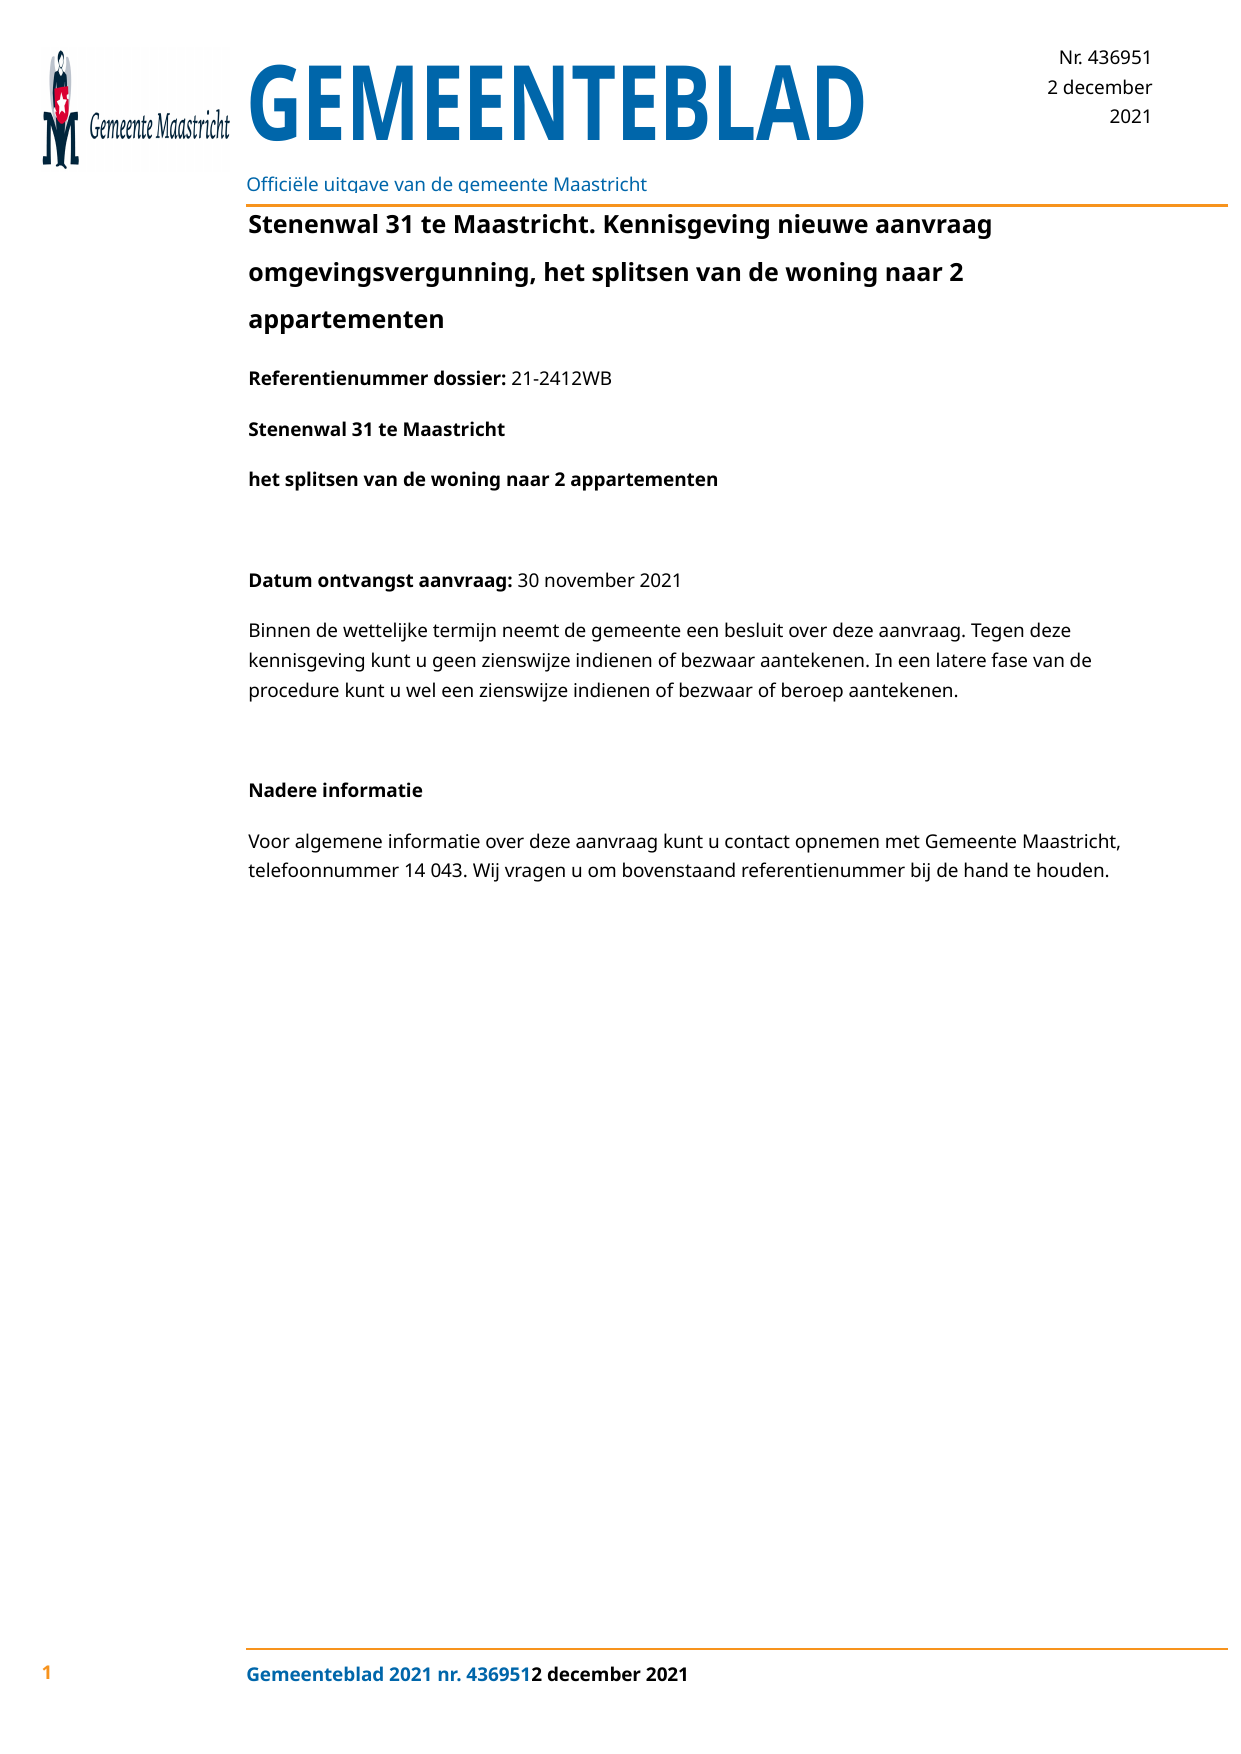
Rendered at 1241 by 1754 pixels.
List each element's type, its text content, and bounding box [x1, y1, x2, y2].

text Nadere informatie [248, 778, 1152, 803]
text Stenenwal 31 te Maastricht. Kennisgeving nieuwe aanvraag omgevingsvergunning, het splitsen van de woning naar 2 appartementen [248, 207, 1152, 336]
text Datum ontvangst aanvraag: 30 november 2021 [248, 567, 1152, 593]
text Referentienummer dossier: 21-2412WB [248, 366, 1152, 391]
picture [41, 47, 231, 172]
text Stenenwal 31 te Maastricht [248, 416, 1152, 442]
text het splitsen van de woning naar 2 appartementen [248, 466, 1152, 492]
text Voor algemene informatie over deze aanvraag kunt u contact opnemen met Gemeente Maastricht, telefoonnummer 14 043. Wij vragen u om bovenstaand referentienummer bij de hand te houden. [248, 828, 1152, 883]
text Binnen de wettelijke termijn neemt de gemeente een besluit over deze aanvraag. Tegen deze kennisgeving kunt u geen zienswijze indienen of bezwaar aantekenen. In een latere fase van de procedure kunt u wel een zienswijze indienen of bezwaar of beroep aantekenen. [248, 618, 1152, 702]
